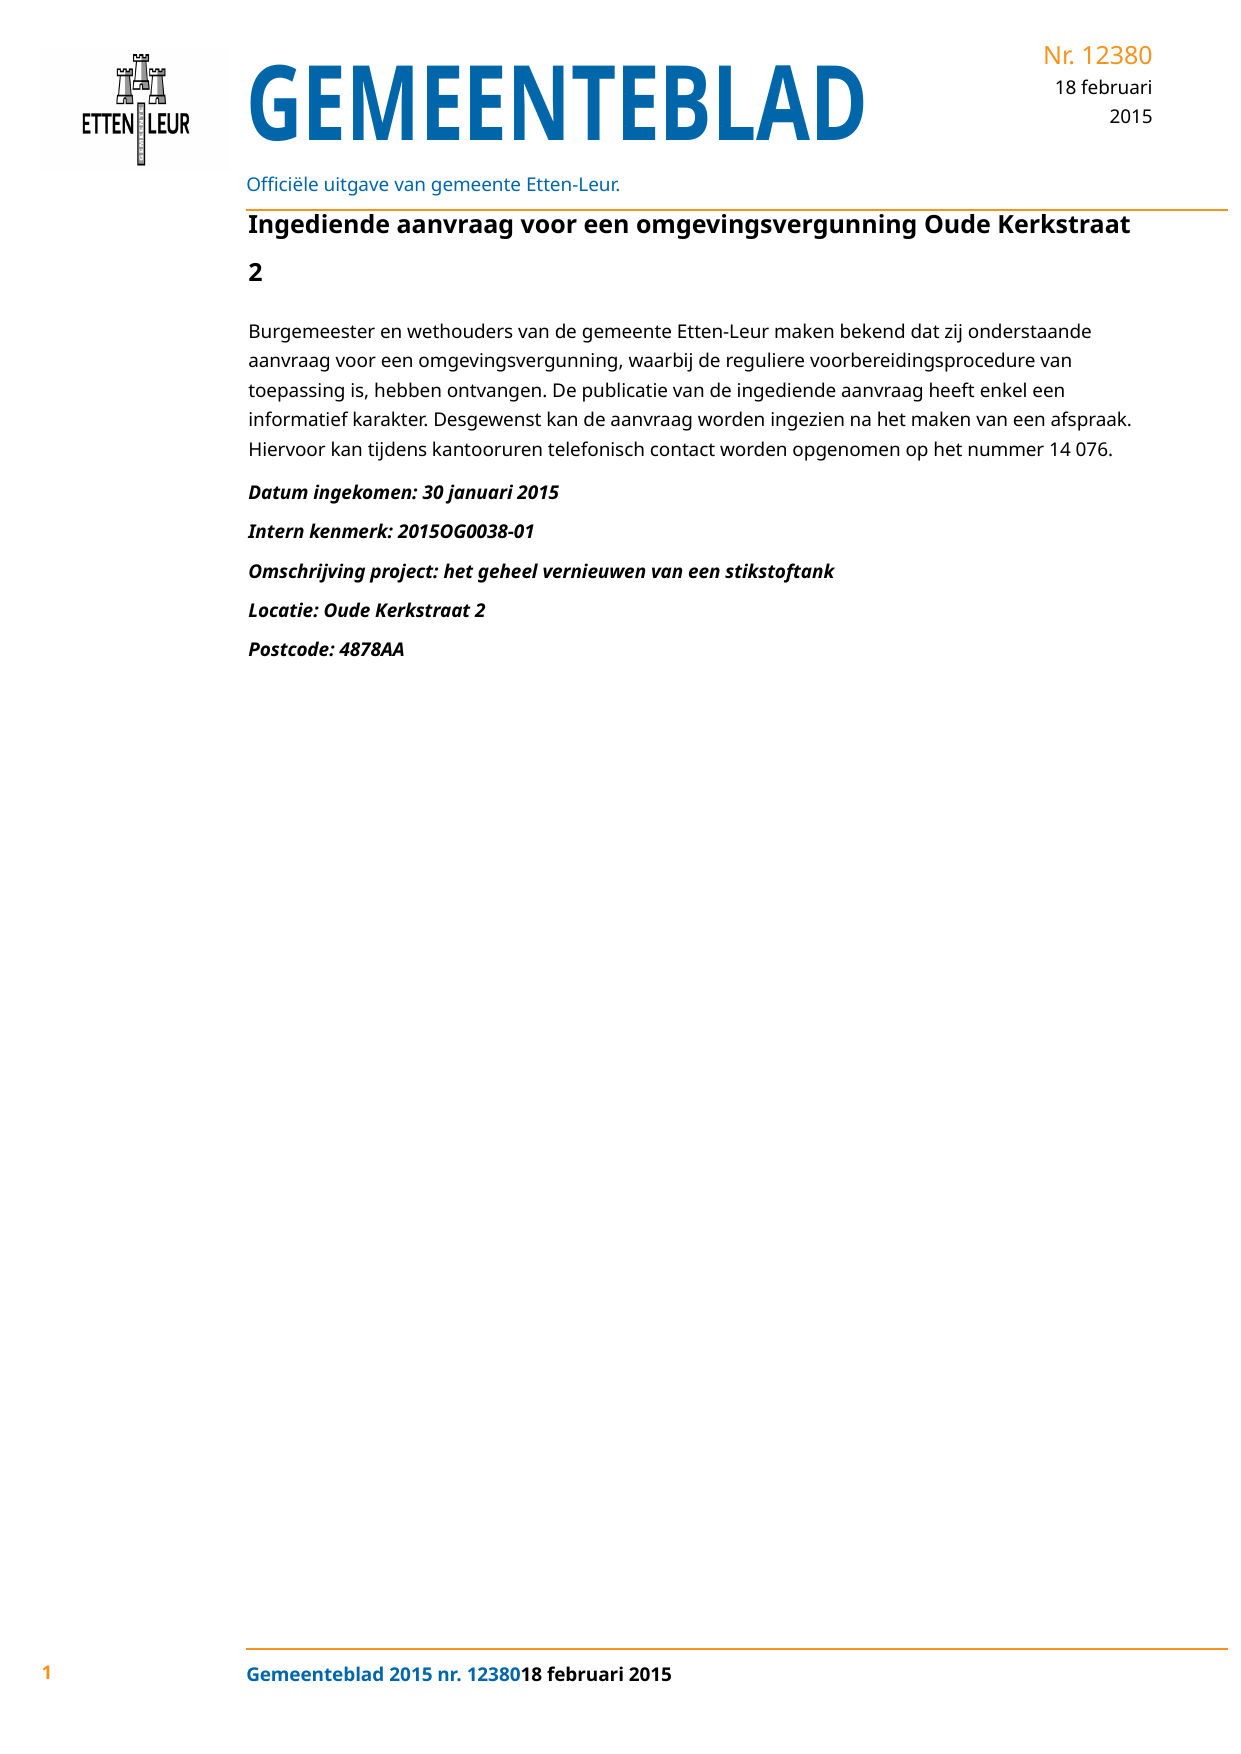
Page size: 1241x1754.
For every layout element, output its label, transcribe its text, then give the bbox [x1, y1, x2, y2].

text Locatie: Oude Kerkstraat 2 [248, 597, 1152, 623]
text Ingediende aanvraag voor een omgevingsvergunning Oude Kerkstraat 2 [248, 211, 1152, 288]
picture [41, 47, 231, 172]
text Omschrijving project: het geheel vernieuwen van een stikstoftank [248, 558, 1152, 584]
text Burgemeester en wethouders van de gemeente Etten-Leur maken bekend dat zij onderstaande aanvraag voor een omgevingsvergunning, waarbij de reguliere voorbereidingsprocedure van toepassing is, hebben ontvangen. De publicatie van de ingediende aanvraag heeft enkel een informatief karakter. Desgewenst kan de aanvraag worden ingezien na het maken van een afspraak. Hiervoor kan tijdens kantooruren telefonisch contact worden opgenomen op het nummer 14 076. [248, 318, 1152, 462]
text Postcode: 4878AA [248, 636, 1152, 662]
text Intern kenmerk: 2015OG0038-01 [248, 519, 1152, 544]
text Datum ingekomen: 30 januari 2015 [248, 479, 1152, 505]
